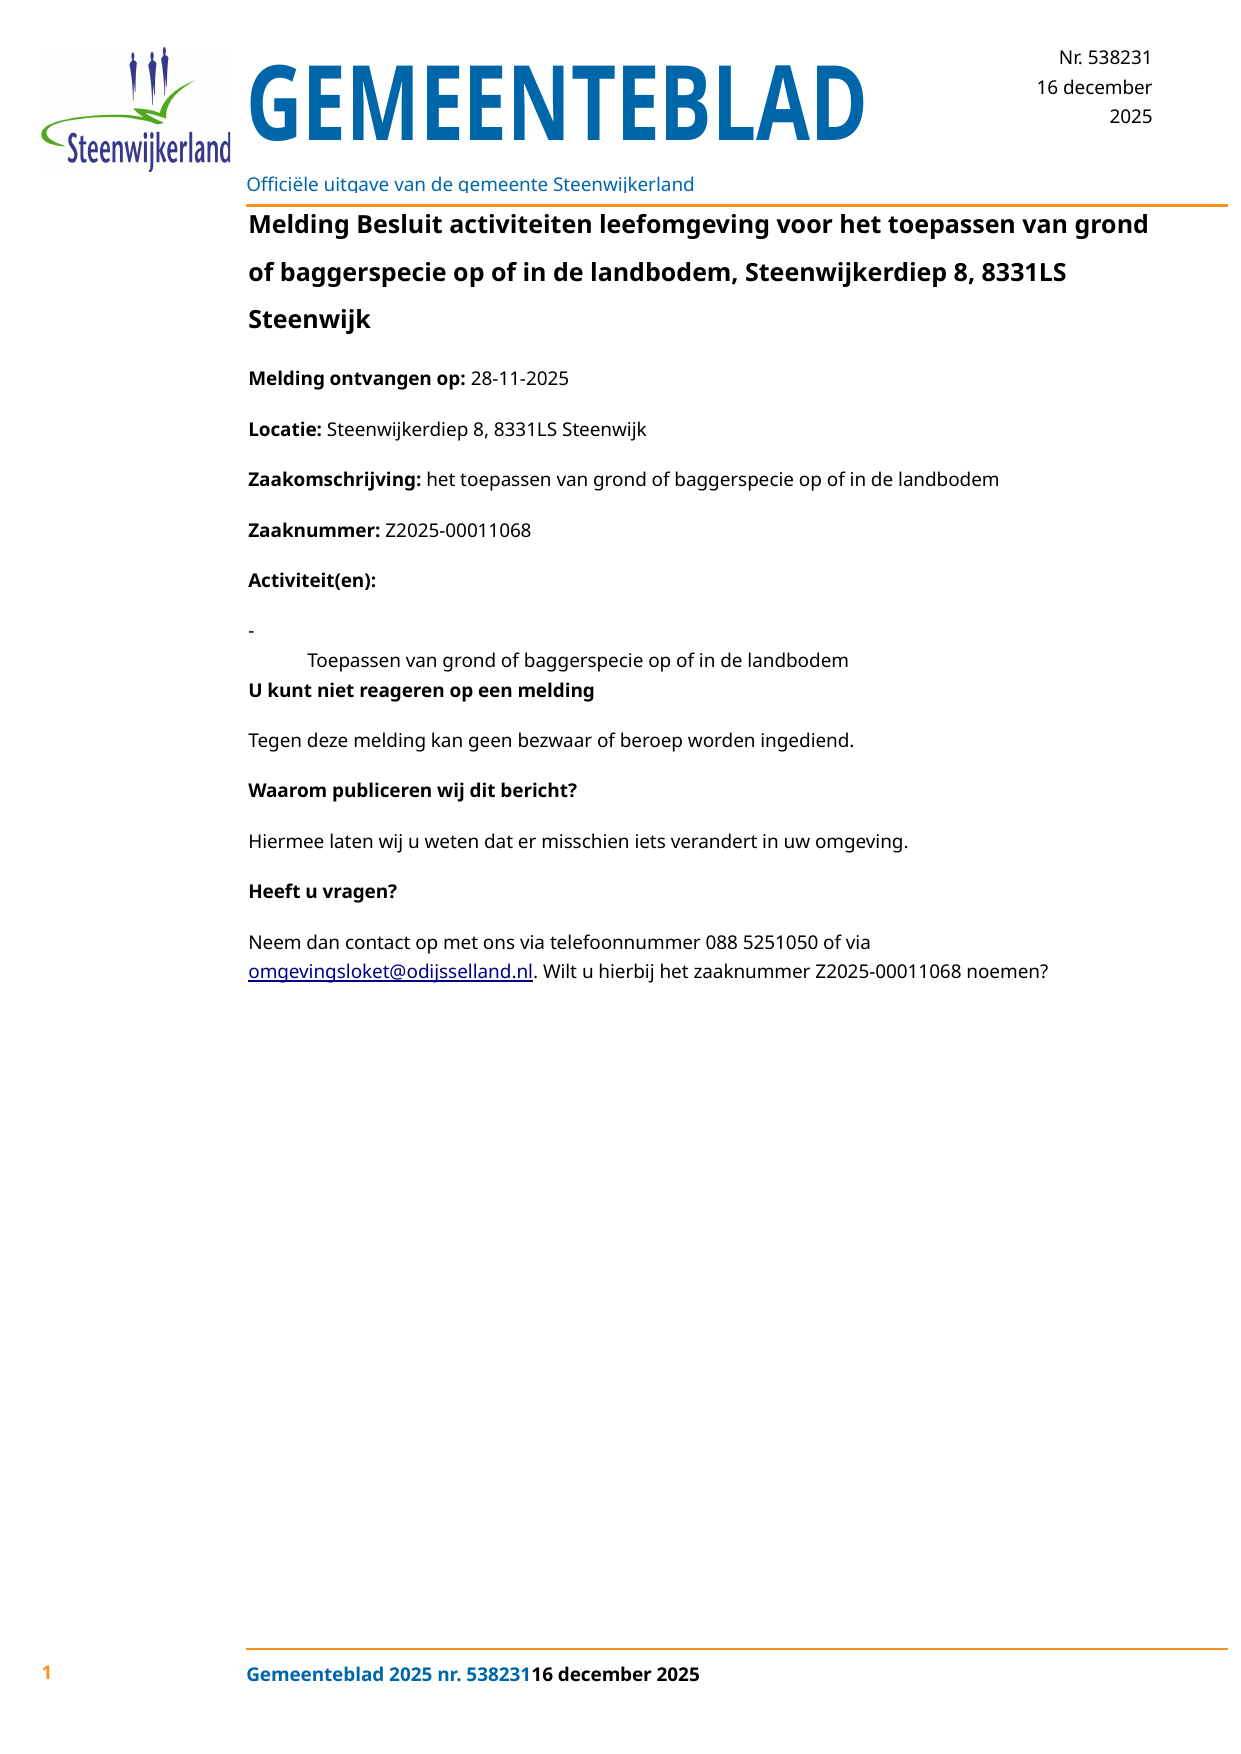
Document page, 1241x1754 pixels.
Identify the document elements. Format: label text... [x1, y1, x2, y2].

text Waarom publiceren wij dit bericht? [248, 778, 1152, 803]
text Zaakomschrijving: het toepassen van grond of baggerspecie op of in de landbodem [248, 466, 1152, 492]
text Zaaknummer: Z2025-00011068 [248, 517, 1152, 542]
text Hiermee laten wij u weten dat er misschien iets verandert in uw omgeving. [248, 828, 1152, 854]
text Tegen deze melding kan geen bezwaar of beroep worden ingediend. [248, 727, 1152, 753]
picture [41, 47, 231, 172]
text Locatie: Steenwijkerdiep 8, 8331LS Steenwijk [248, 416, 1152, 442]
text Melding Besluit activiteiten leefomgeving voor het toepassen van grond of baggerspecie op of in de landbodem, Steenwijkerdiep 8, 8331LS Steenwijk [248, 207, 1152, 336]
text Heeft u vragen? [248, 878, 1152, 904]
text Activiteit(en): [248, 567, 1152, 593]
text Neem dan contact op met ons via telefoonnummer 088 5251050 of via omgevingsloket@odijsselland.nl. Wilt u hierbij het zaaknummer Z2025-00011068 noemen? [248, 929, 1152, 984]
text U kunt niet reageren op een melding [248, 677, 1152, 702]
list Toepassen van grond of baggerspecie op of in de landbodem [248, 647, 1152, 673]
text Melding ontvangen op: 28-11-2025 [248, 366, 1152, 391]
